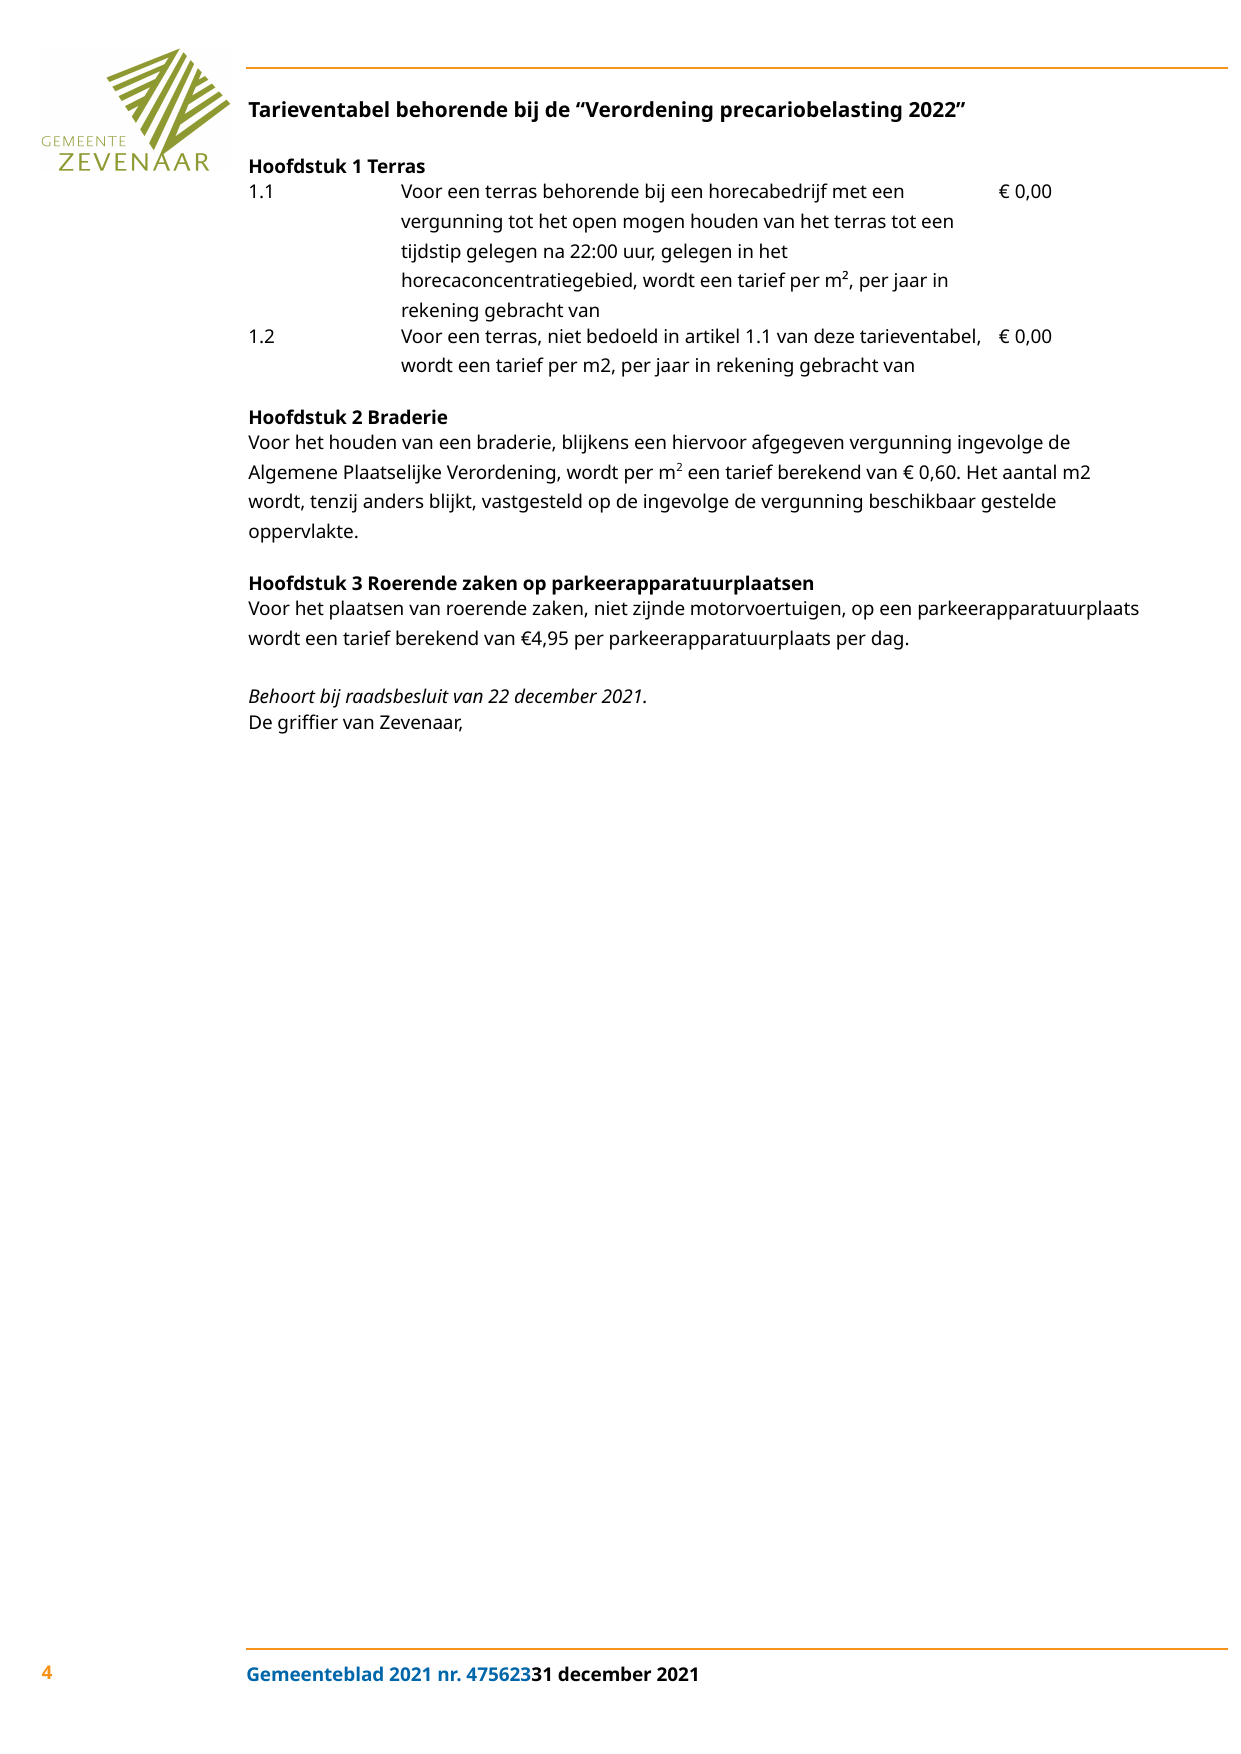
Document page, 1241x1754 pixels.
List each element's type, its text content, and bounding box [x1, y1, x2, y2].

table_cell Hoofdstuk 3 Roerende zaken op parkeerapparatuurplaatsen [248, 570, 1152, 596]
table_cell € 0,00 [999, 323, 1152, 378]
text Tarieventabel behorende bij de “Verordening precariobelasting 2022” [248, 95, 1152, 123]
table_cell [401, 544, 999, 570]
text Behoort bij raadsbesluit van 22 december 2021. [248, 684, 1152, 709]
table_cell Voor het plaatsen van roerende zaken, niet zijnde motorvoertuigen, op een parkeerapparatuurplaats wordt een tarief berekend van €4,95 per parkeerapparatuurplaats per dag. [248, 596, 1152, 651]
table_cell [248, 378, 1152, 404]
table_cell Voor een terras behorende bij een horecabedrijf met een vergunning tot het open mogen houden van het terras tot een tijdstip gelegen na 22:00 uur, gelegen in het horecaconcentratiegebied, wordt een tarief per m², per jaar in rekening gebracht van [401, 179, 999, 323]
table_cell [999, 544, 1152, 570]
table_cell 1.2 [248, 323, 401, 378]
table_header Hoofdstuk 1 Terras [248, 153, 1152, 179]
picture [41, 47, 231, 172]
table_cell Voor een terras, niet bedoeld in artikel 1.1 van deze tarieventabel, wordt een tarief per m2, per jaar in rekening gebracht van [401, 323, 999, 378]
table_cell [248, 544, 401, 570]
table_cell Voor het houden van een braderie, blijkens een hiervoor afgegeven vergunning ingevolge de Algemene Plaatselijke Verordening, wordt per m2 een tarief berekend van € 0,60. Het aantal m2 wordt, tenzij anders blijkt, vastgesteld op de ingevolge de vergunning beschikbaar gestelde oppervlakte. [248, 430, 1152, 544]
text De griffier van Zevenaar, [248, 709, 1152, 735]
table_cell € 0,00 [999, 179, 1152, 323]
table_cell 1.1 [248, 179, 401, 323]
table_cell Hoofdstuk 2 Braderie [248, 404, 1152, 429]
